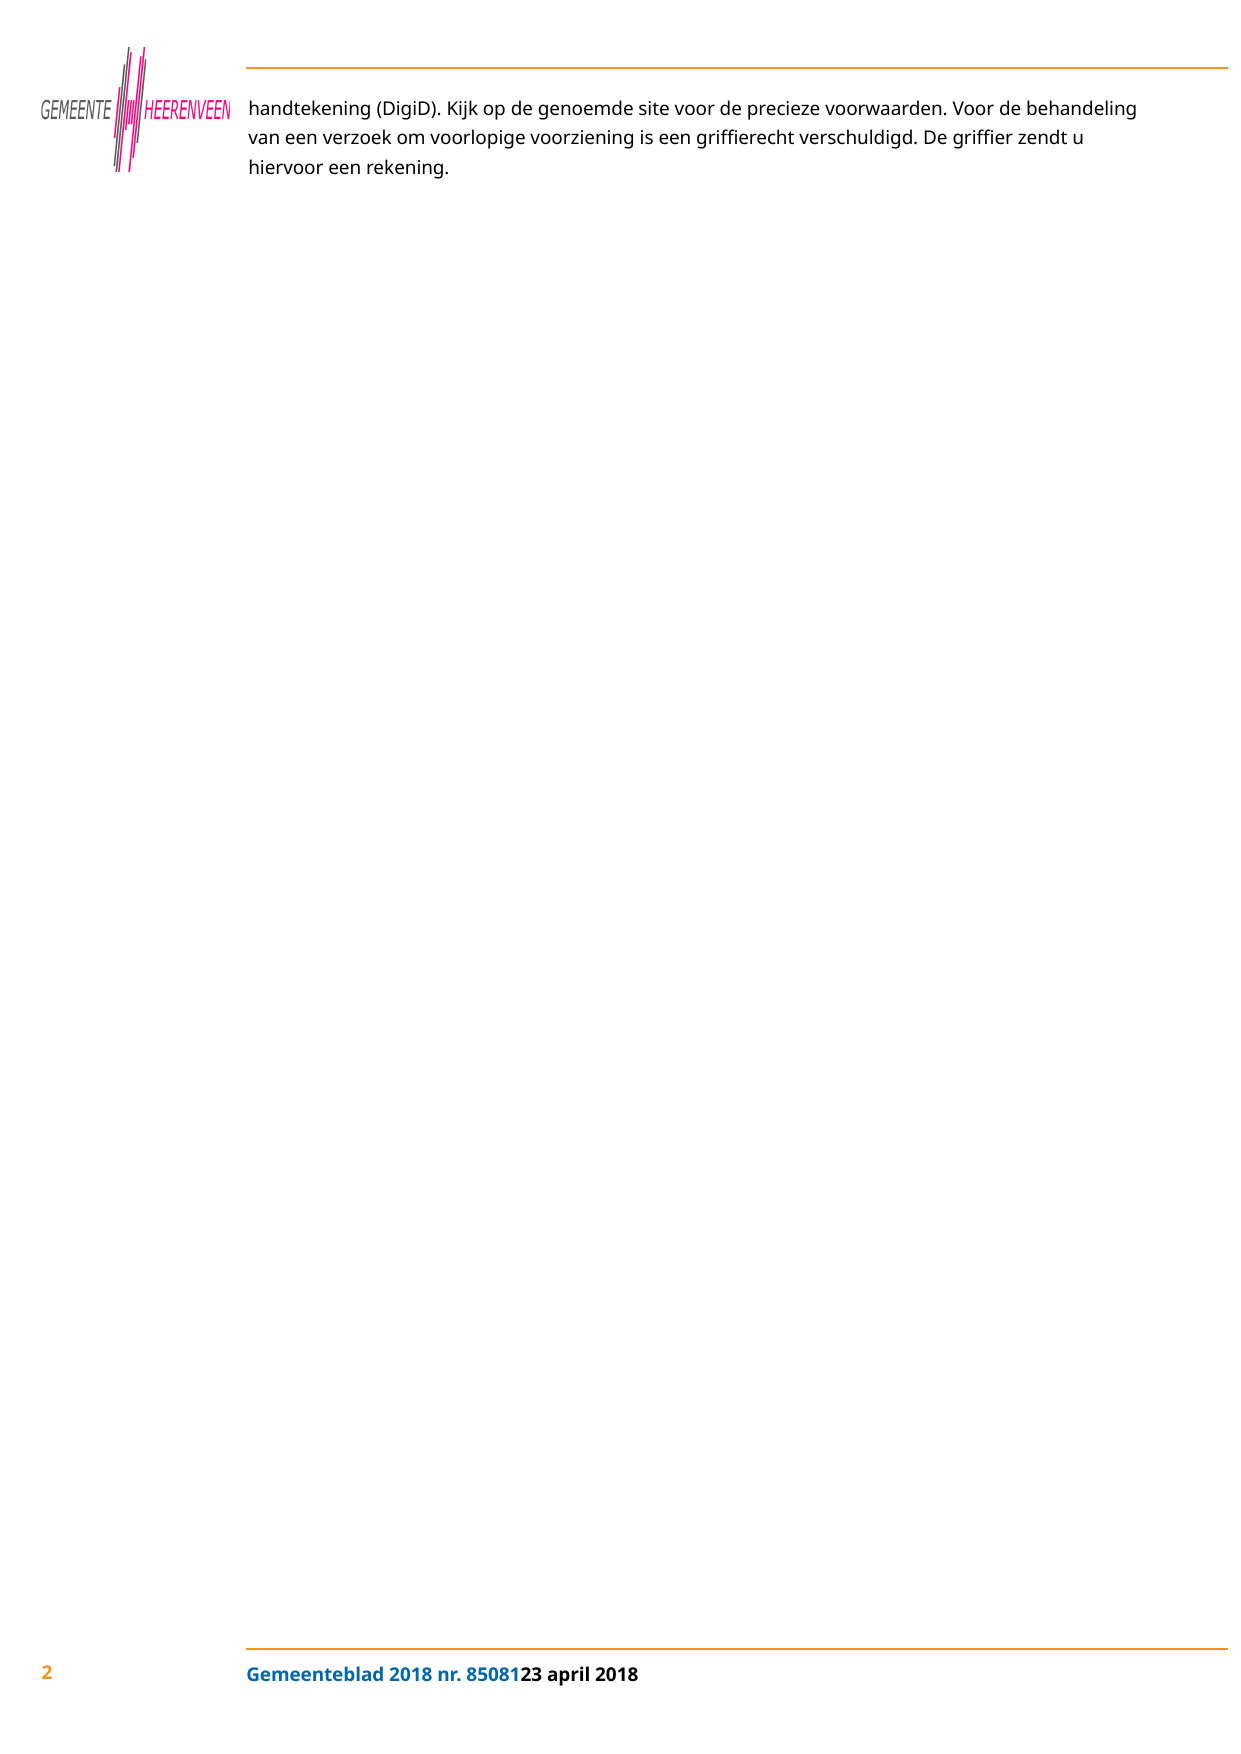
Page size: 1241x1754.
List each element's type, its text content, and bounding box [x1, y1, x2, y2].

picture [41, 47, 231, 172]
text handtekening (DigiD). Kijk op de genoemde site voor de precieze voorwaarden. Voor de behandeling van een verzoek om voorlopige voorziening is een griffierecht verschuldigd. De griffier zendt u hiervoor een rekening. [248, 95, 1152, 180]
